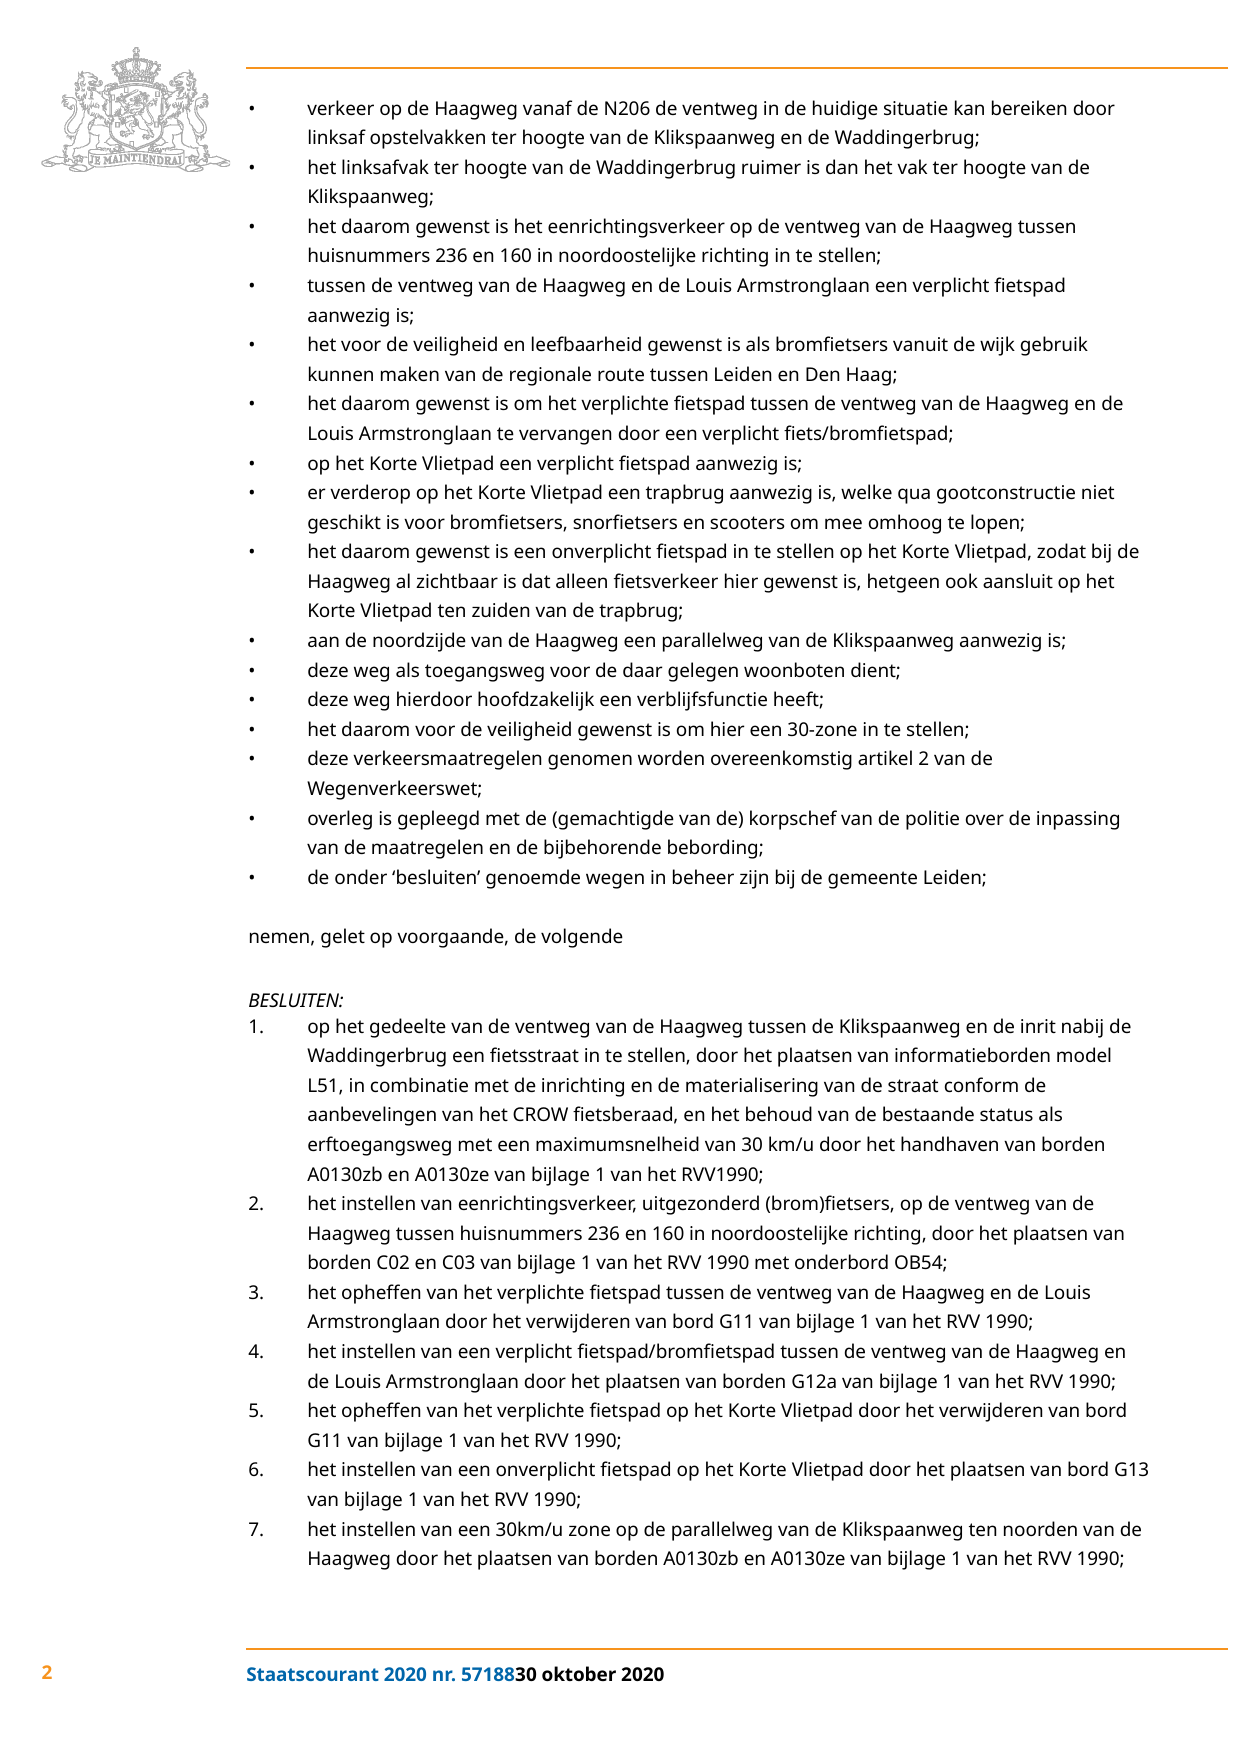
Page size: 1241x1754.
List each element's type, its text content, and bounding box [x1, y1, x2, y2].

list het daarom voor de veiligheid gewenst is om hier een 30-zone in te stellen; [248, 716, 1152, 742]
list aan de noordzijde van de Haagweg een parallelweg van de Klikspaanweg aanwezig is; [248, 627, 1152, 653]
list het linksafvak ter hoogte van de Waddingerbrug ruimer is dan het vak ter hoogte van de Klikspaanweg; [248, 154, 1152, 209]
text BESLUITEN: [248, 987, 1152, 1013]
list het instellen van eenrichtingsverkeer, uitgezonderd (brom)fietsers, op de ventweg van de Haagweg tussen huisnummers 236 en 160 in noordoostelijke richting, door het plaatsen van borden C02 en C03 van bijlage 1 van het RVV 1990 met onderbord OB54; [248, 1190, 1152, 1275]
list overleg is gepleegd met de (gemachtigde van de) korpschef van de politie over de inpassing van de maatregelen en de bijbehorende bebording; [248, 805, 1152, 860]
list deze verkeersmaatregelen genomen worden overeenkomstig artikel 2 van de Wegenverkeerswet; [248, 746, 1152, 801]
list het instellen van een verplicht fietspad/bromfietspad tussen de ventweg van de Haagweg en de Louis Armstronglaan door het plaatsen van borden G12a van bijlage 1 van het RVV 1990; [248, 1338, 1152, 1393]
text nemen, gelet op voorgaande, de volgende [248, 923, 1152, 949]
list verkeer op de Haagweg vanaf de N206 de ventweg in de huidige situatie kan bereiken door linksaf opstelvakken ter hoogte van de Klikspaanweg en de Waddingerbrug; [248, 95, 1152, 150]
list het daarom gewenst is een onverplicht fietspad in te stellen op het Korte Vlietpad, zodat bij de Haagweg al zichtbaar is dat alleen fietsverkeer hier gewenst is, hetgeen ook aansluit op het Korte Vlietpad ten zuiden van de trapbrug; [248, 538, 1152, 623]
list op het gedeelte van de ventweg van de Haagweg tussen de Klikspaanweg en de inrit nabij de Waddingerbrug een fietsstraat in te stellen, door het plaatsen van informatieborden model L51, in combinatie met de inrichting en de materialisering van de straat conform de aanbevelingen van het CROW fietsberaad, en het behoud van de bestaande status als erftoegangsweg met een maximumsnelheid van 30 km/u door het handhaven van borden A0130zb en A0130ze van bijlage 1 van het RVV1990; [248, 1013, 1152, 1186]
list het daarom gewenst is het eenrichtingsverkeer op de ventweg van de Haagweg tussen huisnummers 236 en 160 in noordoostelijke richting in te stellen; [248, 213, 1152, 268]
list er verderop op het Korte Vlietpad een trapbrug aanwezig is, welke qua gootconstructie niet geschikt is voor bromfietsers, snorfietsers en scooters om mee omhoog te lopen; [248, 479, 1152, 535]
list tussen de ventweg van de Haagweg en de Louis Armstronglaan een verplicht fietspad aanwezig is; [248, 272, 1152, 328]
list deze weg als toegangsweg voor de daar gelegen woonboten dient; [248, 657, 1152, 683]
list de onder ‘besluiten’ genoemde wegen in beheer zijn bij de gemeente Leiden; [248, 864, 1152, 890]
list het opheffen van het verplichte fietspad op het Korte Vlietpad door het verwijderen van bord G11 van bijlage 1 van het RVV 1990; [248, 1397, 1152, 1453]
picture [41, 47, 231, 172]
list deze weg hierdoor hoofdzakelijk een verblijfsfunctie heeft; [248, 686, 1152, 712]
list het voor de veiligheid en leefbaarheid gewenst is als bromfietsers vanuit de wijk gebruik kunnen maken van de regionale route tussen Leiden en Den Haag; [248, 331, 1152, 387]
list het opheffen van het verplichte fietspad tussen de ventweg van de Haagweg en de Louis Armstronglaan door het verwijderen van bord G11 van bijlage 1 van het RVV 1990; [248, 1279, 1152, 1334]
list op het Korte Vlietpad een verplicht fietspad aanwezig is; [248, 450, 1152, 476]
list het instellen van een onverplicht fietspad op het Korte Vlietpad door het plaatsen van bord G13 van bijlage 1 van het RVV 1990; [248, 1457, 1152, 1512]
list het daarom gewenst is om het verplichte fietspad tussen de ventweg van de Haagweg en de Louis Armstronglaan te vervangen door een verplicht fiets/bromfietspad; [248, 391, 1152, 446]
list het instellen van een 30km/u zone op de parallelweg van de Klikspaanweg ten noorden van de Haagweg door het plaatsen van borden A0130zb en A0130ze van bijlage 1 van het RVV 1990; [248, 1516, 1152, 1571]
